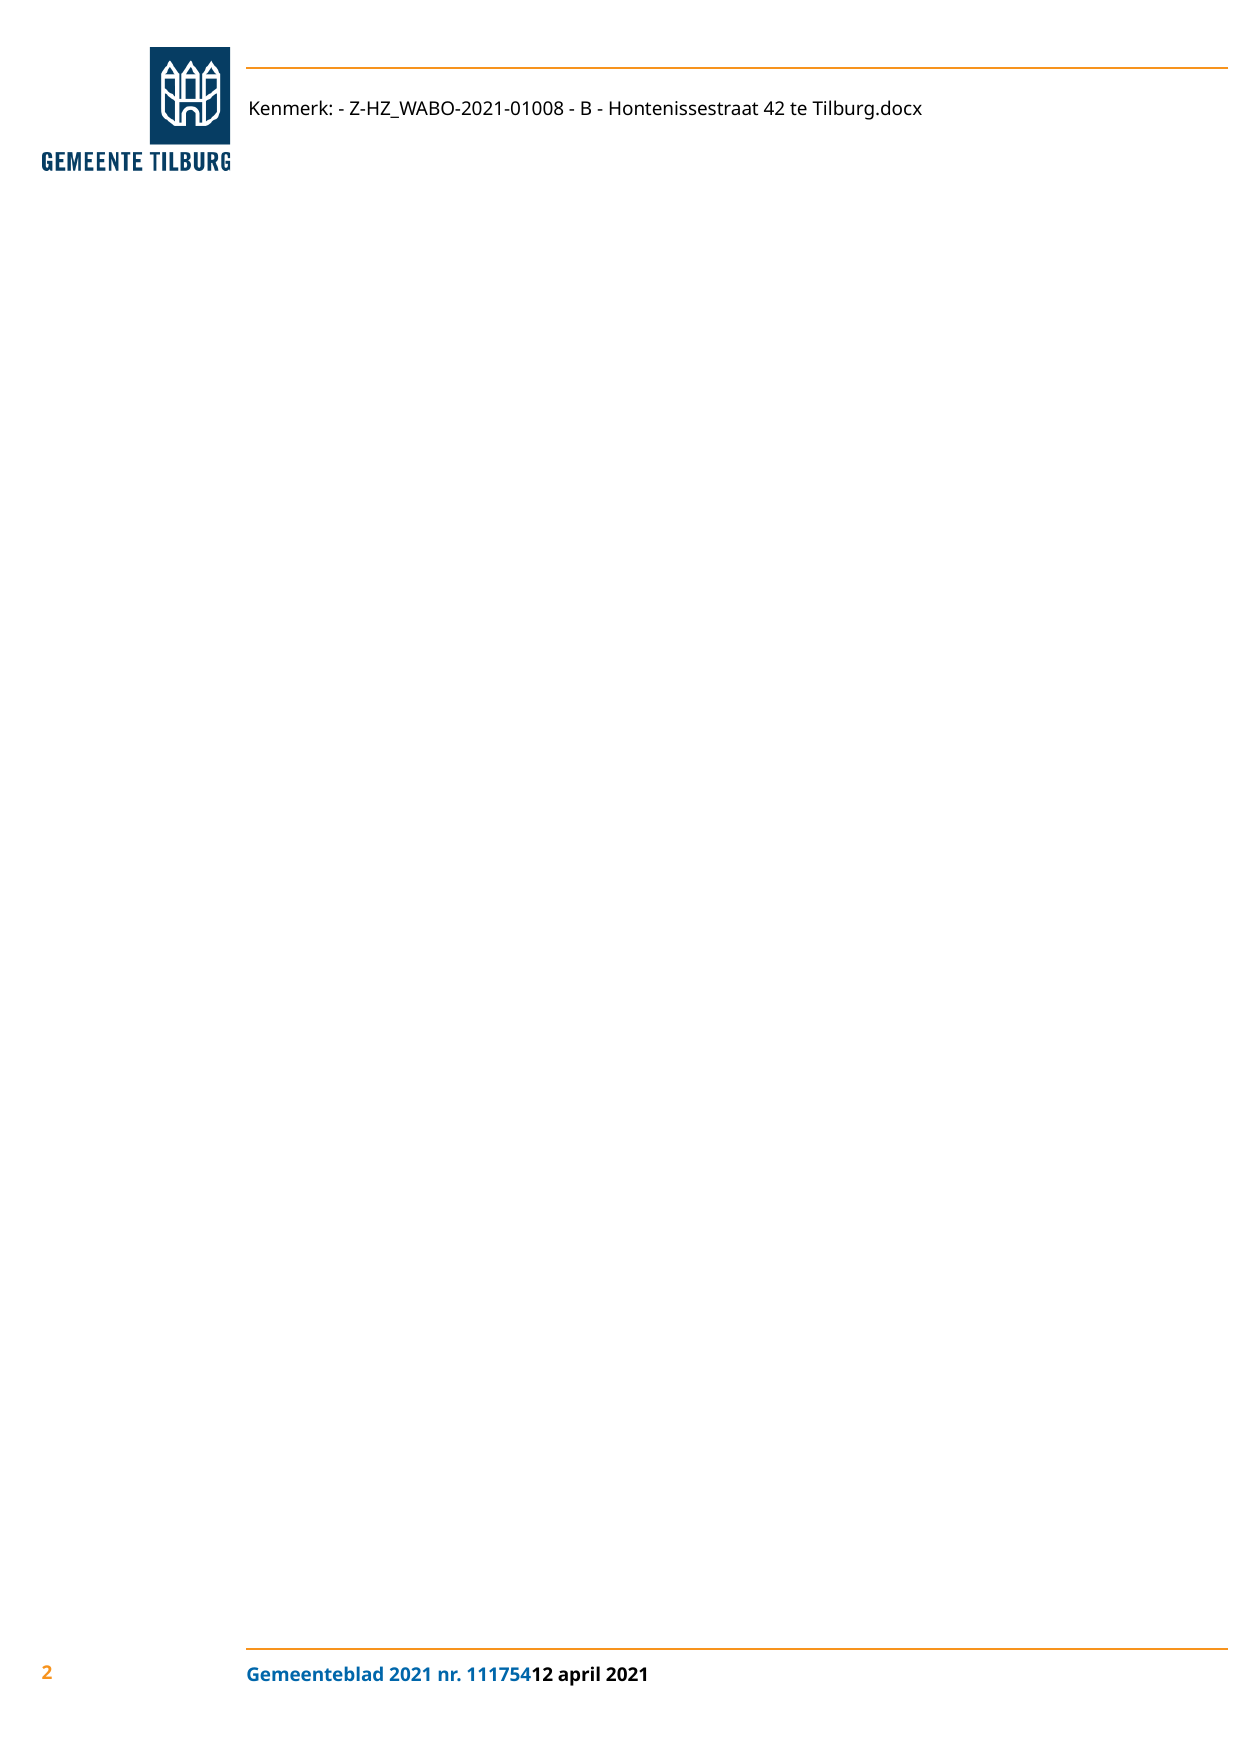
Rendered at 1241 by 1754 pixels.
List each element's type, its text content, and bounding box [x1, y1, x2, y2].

text Kenmerk: - Z-HZ_WABO-2021-01008 - B - Hontenissestraat 42 te Tilburg.docx [248, 95, 1152, 121]
picture [41, 47, 231, 172]
